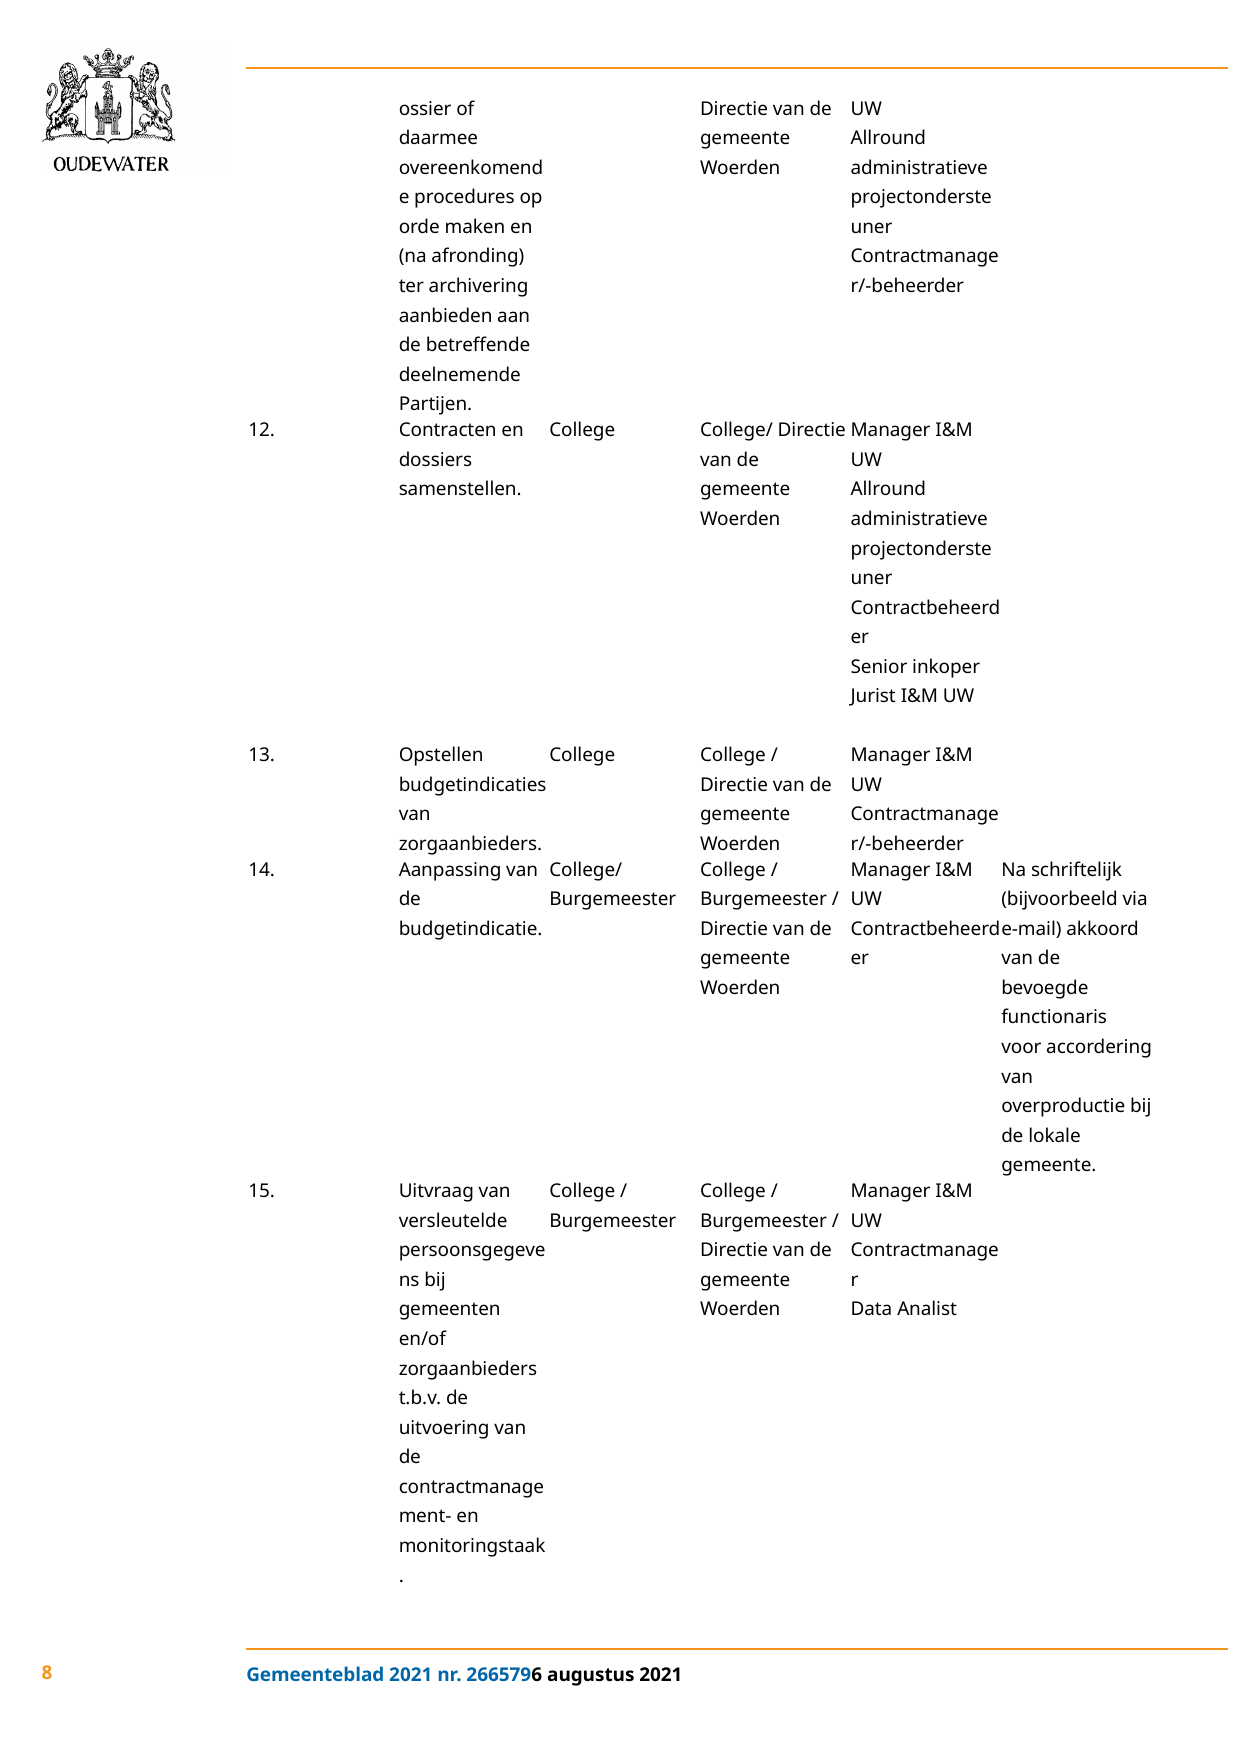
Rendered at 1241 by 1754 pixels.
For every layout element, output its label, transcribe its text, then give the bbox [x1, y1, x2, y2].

table_cell Manager I&M UW Allround administratieve projectondersteuner Contractbeheerder Senior inkoper Jurist I&M UW [850, 416, 1001, 708]
table_cell Na schriftelijk (bijvoorbeeld via e-mail) akkoord van de bevoegde functionaris voor accordering van overproductie bij de lokale gemeente. [1001, 856, 1152, 1177]
table_cell College/ Burgemeester [549, 856, 700, 1177]
table_cell College/ Directie van de gemeente Woerden [700, 416, 850, 708]
table_cell [1001, 416, 1152, 708]
table_cell Manager I&M UW Contractmanager Data Analist [850, 1177, 1001, 1588]
table_cell ossier of daarmee overeenkomende procedures op orde maken en (na afronding) ter archivering aanbieden aan de betreffende deelnemende Partijen. [399, 95, 549, 416]
table_header Opstellen budgetindicaties van zorgaanbieders. [399, 741, 549, 856]
table_cell [1001, 1177, 1152, 1588]
table_cell 12. [248, 416, 398, 708]
table_cell [549, 95, 700, 416]
table_cell Contracten en dossiers samenstellen. [399, 416, 549, 708]
table_cell [248, 95, 398, 416]
table_header [1001, 741, 1152, 856]
table_cell 14. [248, 856, 398, 1177]
table_cell Directie van de gemeente Woerden [700, 95, 850, 416]
table_cell Aanpassing van de budgetindicatie. [399, 856, 549, 1177]
table_cell College / Burgemeester / Directie van de gemeente Woerden [700, 856, 850, 1177]
table_header College [549, 741, 700, 856]
table_header College / Directie van de gemeente Woerden [700, 741, 850, 856]
table_cell Uitvraag van versleutelde persoonsgegevens bij gemeenten en/of zorgaanbieders t.b.v. de uitvoering van de contractmanagement- en monitoringstaak. [399, 1177, 549, 1588]
table_cell [1001, 95, 1152, 416]
table_cell Manager I&M UW Contractbeheerder [850, 856, 1001, 1177]
table_header Manager I&M UW Contractmanager/-beheerder [850, 741, 1001, 856]
table_cell College / Burgemeester [549, 1177, 700, 1588]
table_cell 15. [248, 1177, 398, 1588]
table_header 13. [248, 741, 398, 856]
table_cell College [549, 416, 700, 708]
picture [41, 47, 231, 172]
table_cell UW Allround administratieve projectondersteuner Contractmanager/-beheerder [850, 95, 1001, 416]
table_cell College / Burgemeester / Directie van de gemeente Woerden [700, 1177, 850, 1588]
